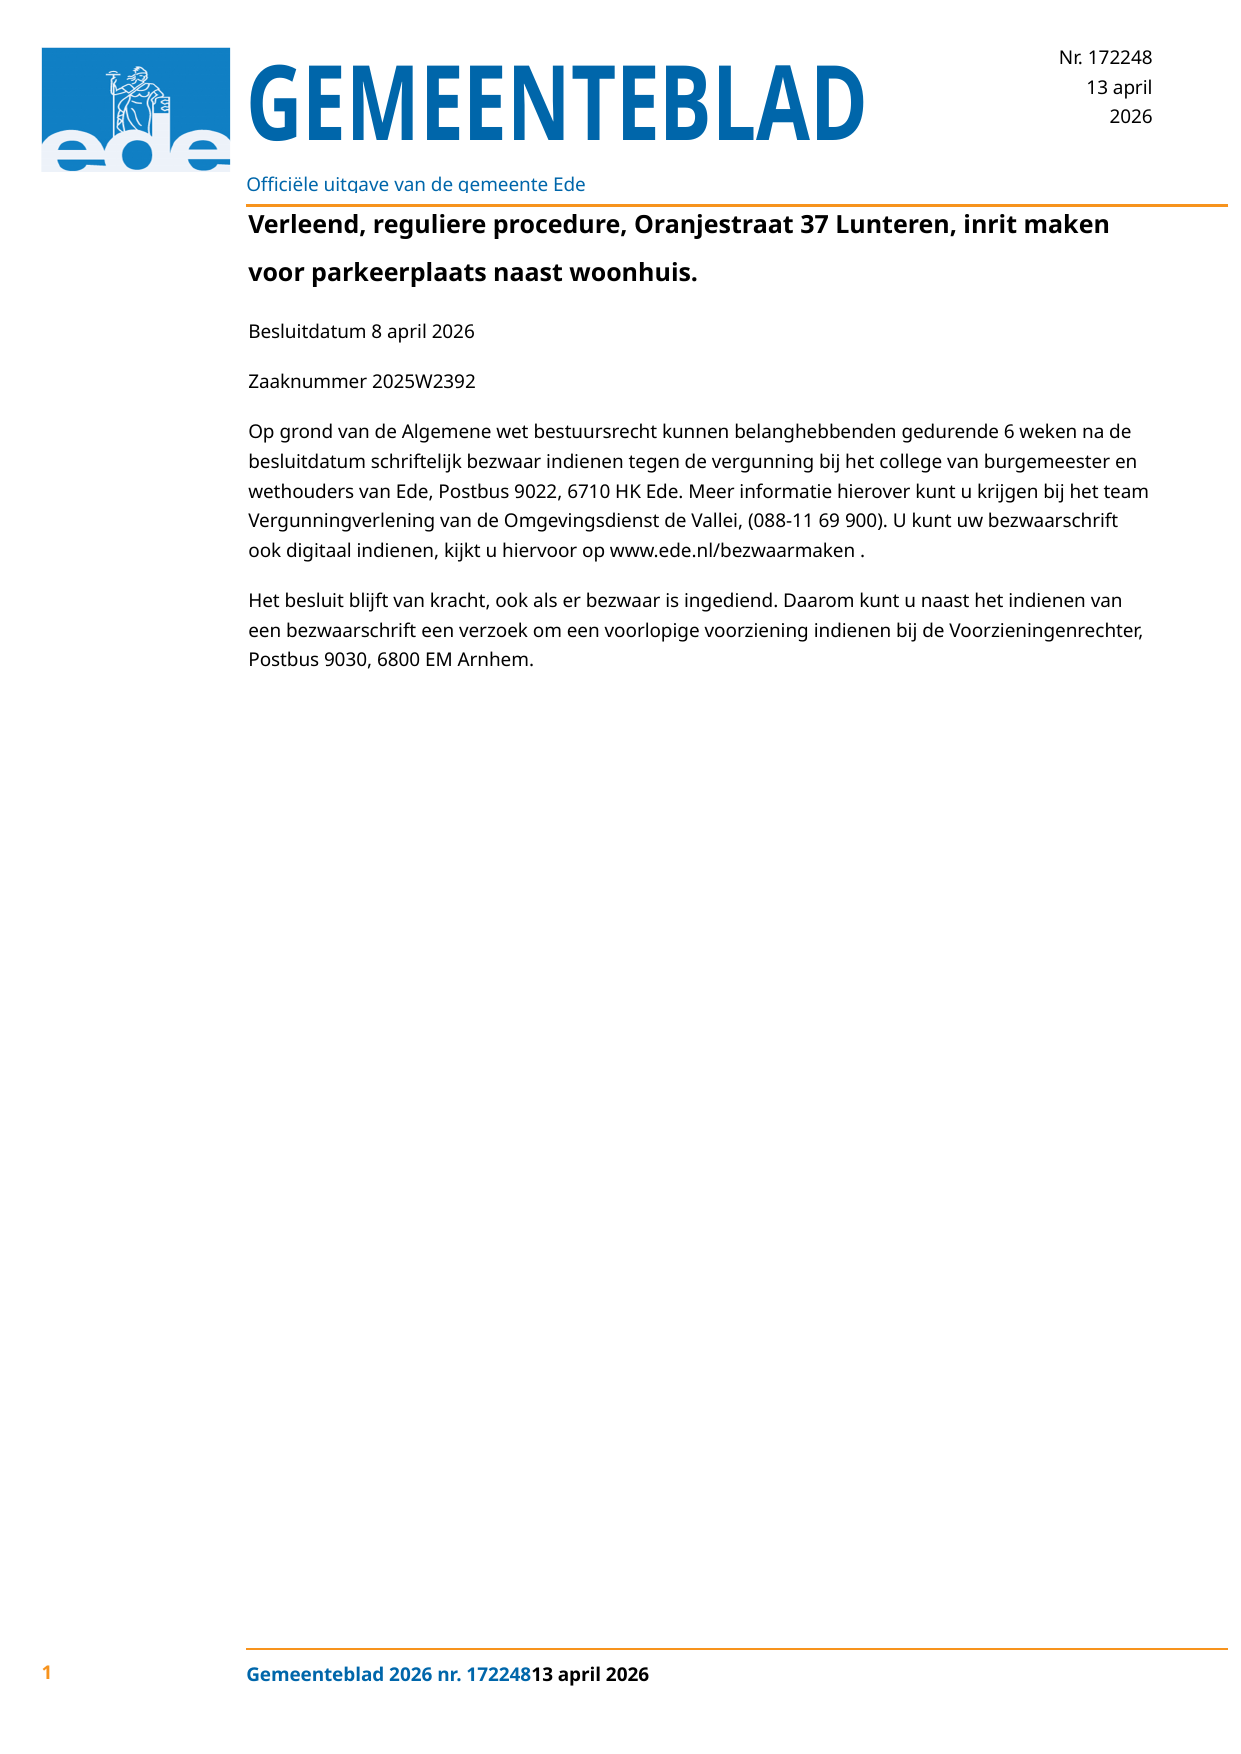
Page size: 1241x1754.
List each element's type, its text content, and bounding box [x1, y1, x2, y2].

picture [41, 47, 231, 172]
text Besluitdatum 8 april 2026 [248, 318, 1152, 344]
text Op grond van de Algemene wet bestuursrecht kunnen belanghebbenden gedurende 6 weken na de besluitdatum schriftelijk bezwaar indienen tegen de vergunning bij het college van burgemeester en wethouders van Ede, Postbus 9022, 6710 HK Ede. Meer informatie hierover kunt u krijgen bij het team Vergunningverlening van de Omgevingsdienst de Vallei, (088-11 69 900). U kunt uw bezwaarschrift ook digitaal indienen, kijkt u hiervoor op www.ede.nl/bezwaarmaken . [248, 419, 1152, 563]
text Het besluit blijft van kracht, ook als er bezwaar is ingediend. Daarom kunt u naast het indienen van een bezwaarschrift een verzoek om een voorlopige voorziening indienen bij de Voorzieningenrechter, Postbus 9030, 6800 EM Arnhem. [248, 587, 1152, 672]
text Zaaknummer 2025W2392 [248, 368, 1152, 394]
text Verleend, reguliere procedure, Oranjestraat 37 Lunteren, inrit maken voor parkeerplaats naast woonhuis. [248, 207, 1152, 288]
